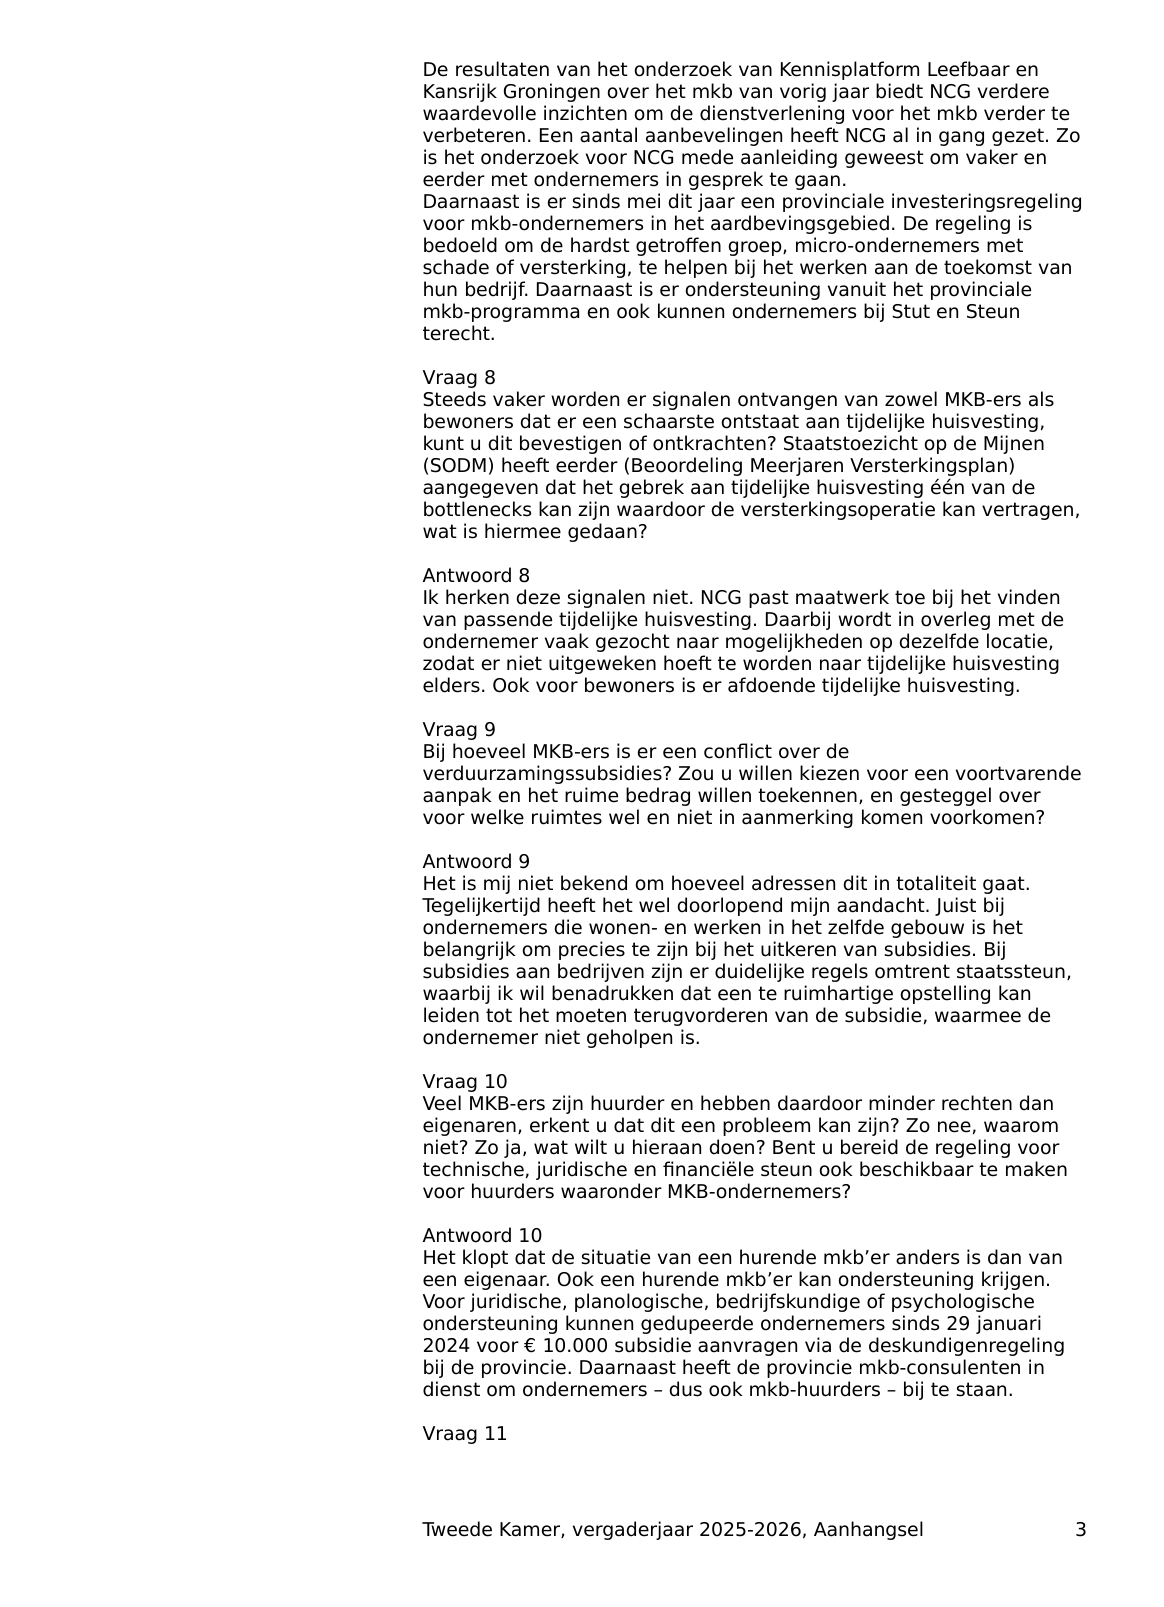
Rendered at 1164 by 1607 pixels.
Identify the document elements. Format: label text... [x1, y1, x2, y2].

text Veel MKB-ers zijn huurder en hebben daardoor minder rechten dan eigenaren, erkent u dat dit een probleem kan zijn? Zo nee, waarom niet? Zo ja, wat wilt u hieraan doen? Bent u bereid de regeling voor technische, juridische en financiële steun ook beschikbaar te maken voor huurders waaronder MKB-ondernemers? [422, 1093, 1087, 1203]
text Het is mij niet bekend om hoeveel adressen dit in totaliteit gaat. Tegelijkertijd heeft het wel doorlopend mijn aandacht. Juist bij ondernemers die wonen- en werken in het zelfde gebouw is het belangrijk om precies te zijn bij het uitkeren van subsidies. Bij subsidies aan bedrijven zijn er duidelijke regels omtrent staatssteun, waarbij ik wil benadrukken dat een te ruimhartige opstelling kan leiden tot het moeten terugvorderen van de subsidie, waarmee de ondernemer niet geholpen is. [422, 873, 1087, 1049]
text Antwoord 9 [422, 851, 1087, 873]
text Steeds vaker worden er signalen ontvangen van zowel MKB-ers als bewoners dat er een schaarste ontstaat aan tijdelijke huisvesting, kunt u dit bevestigen of ontkrachten? Staatstoezicht op de Mijnen (SODM) heeft eerder (Beoordeling Meerjaren Versterkingsplan) aangegeven dat het gebrek aan tijdelijke huisvesting één van de bottlenecks kan zijn waardoor de versterkingsoperatie kan vertragen, wat is hiermee gedaan? [422, 389, 1087, 543]
text Vraag 8 [422, 367, 1087, 389]
text Antwoord 8 [422, 565, 1087, 587]
text Vraag 9 [422, 719, 1087, 741]
text Bij hoeveel MKB-ers is er een conflict over de verduurzamingssubsidies? Zou u willen kiezen voor een voortvarende aanpak en het ruime bedrag willen toekennen, en gesteggel over voor welke ruimtes wel en niet in aanmerking komen voorkomen? [422, 741, 1087, 829]
text Daarnaast is er sinds mei dit jaar een provinciale investeringsregeling voor mkb-ondernemers in het aardbevingsgebied. De regeling is bedoeld om de hardst getroffen groep, micro-ondernemers met schade of versterking, te helpen bij het werken aan de toekomst van hun bedrijf. Daarnaast is er ondersteuning vanuit het provinciale mkb-programma en ook kunnen ondernemers bij Stut en Steun terecht. [422, 191, 1087, 345]
text Vraag 10 [422, 1071, 1087, 1093]
text Ik herken deze signalen niet. NCG past maatwerk toe bij het vinden van passende tijdelijke huisvesting. Daarbij wordt in overleg met de ondernemer vaak gezocht naar mogelijkheden op dezelfde locatie, zodat er niet uitgeweken hoeft te worden naar tijdelijke huisvesting elders. Ook voor bewoners is er afdoende tijdelijke huisvesting. [422, 587, 1087, 697]
text De resultaten van het onderzoek van Kennisplatform Leefbaar en Kansrijk Groningen over het mkb van vorig jaar biedt NCG verdere waardevolle inzichten om de dienstverlening voor het mkb verder te verbeteren. Een aantal aanbevelingen heeft NCG al in gang gezet. Zo is het onderzoek voor NCG mede aanleiding geweest om vaker en eerder met ondernemers in gesprek te gaan. [422, 59, 1087, 191]
text Het klopt dat de situatie van een hurende mkb’er anders is dan van een eigenaar. Ook een hurende mkb’er kan ondersteuning krijgen. Voor juridische, planologische, bedrijfskundige of psychologische ondersteuning kunnen gedupeerde ondernemers sinds 29 januari 2024 voor € 10.000 subsidie aanvragen via de deskundigenregeling bij de provincie. Daarnaast heeft de provincie mkb-consulenten in dienst om ondernemers – dus ook mkb-huurders – bij te staan. [422, 1247, 1087, 1401]
text Antwoord 10 [422, 1225, 1087, 1247]
text Vraag 11 [422, 1423, 1087, 1445]
